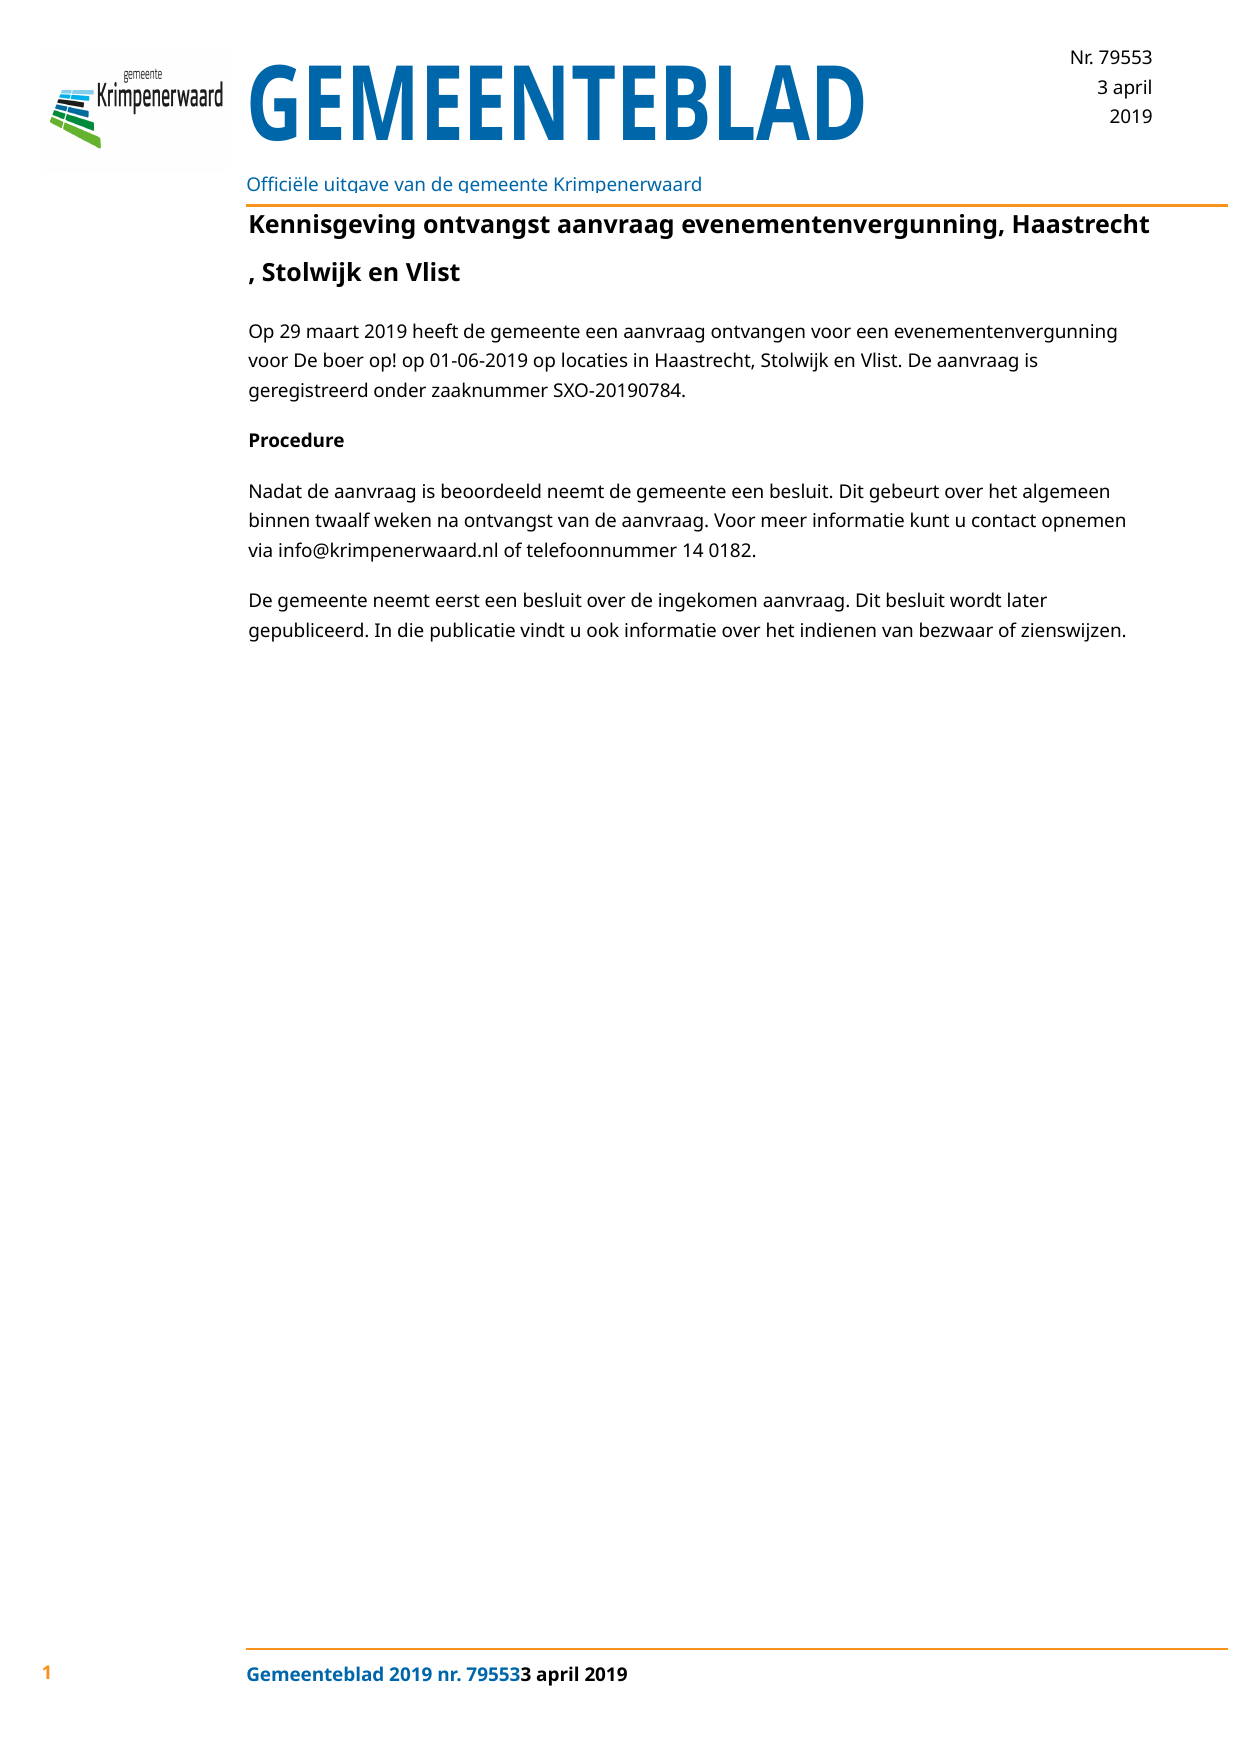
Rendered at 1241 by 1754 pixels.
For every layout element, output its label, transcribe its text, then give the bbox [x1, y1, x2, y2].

text Kennisgeving ontvangst aanvraag evenementenvergunning, Haastrecht , Stolwijk en Vlist [248, 207, 1152, 288]
text Nadat de aanvraag is beoordeeld neemt de gemeente een besluit. Dit gebeurt over het algemeen binnen twaalf weken na ontvangst van de aanvraag. Voor meer informatie kunt u contact opnemen via info@krimpenerwaard.nl of telefoonnummer 14 0182. [248, 478, 1152, 563]
text De gemeente neemt eerst een besluit over de ingekomen aanvraag. Dit besluit wordt later gepubliceerd. In die publicatie vindt u ook informatie over het indienen van bezwaar of zienswijzen. [248, 587, 1152, 643]
picture [41, 47, 231, 172]
text Procedure [248, 427, 1152, 453]
text Op 29 maart 2019 heeft de gemeente een aanvraag ontvangen voor een evenementenvergunning voor De boer op! op 01-06-2019 op locaties in Haastrecht, Stolwijk en Vlist. De aanvraag is geregistreerd onder zaaknummer SXO-20190784. [248, 318, 1152, 403]
